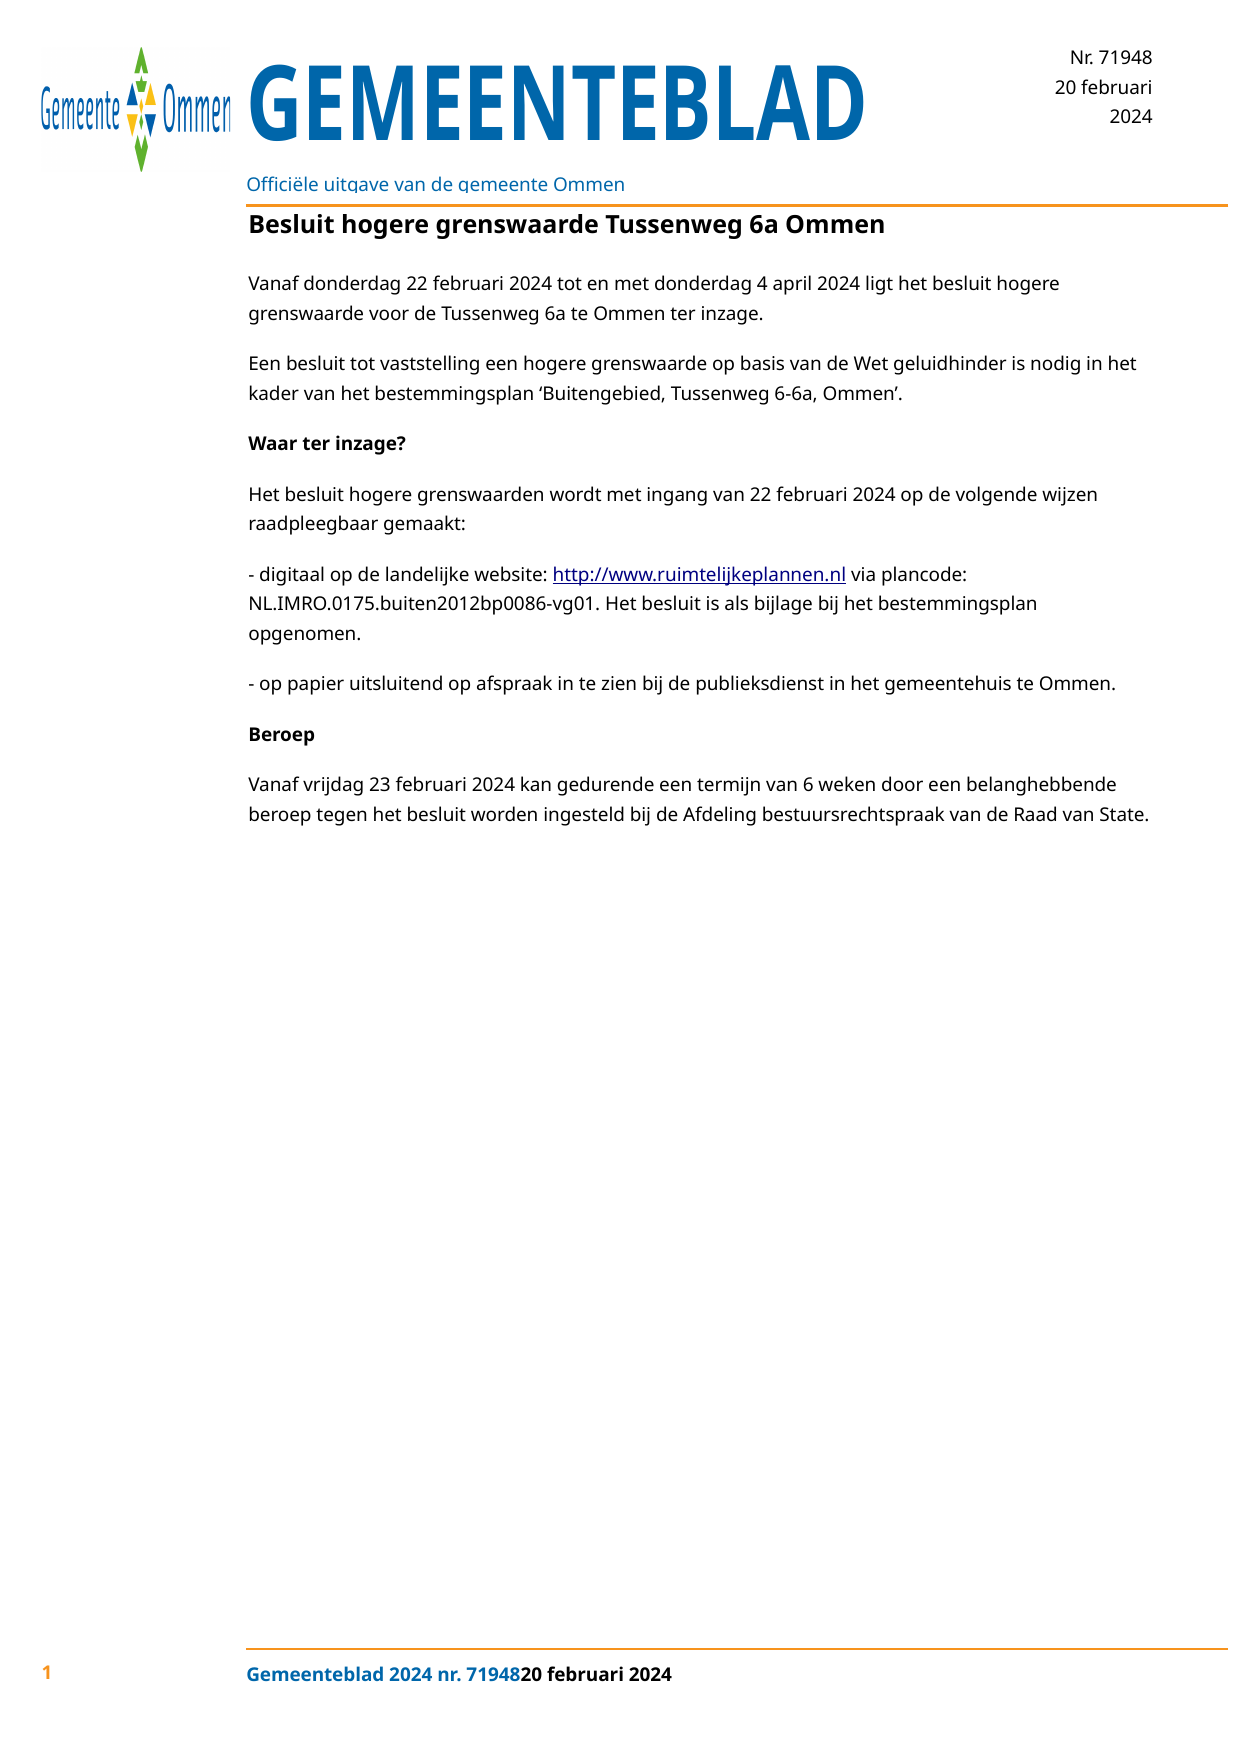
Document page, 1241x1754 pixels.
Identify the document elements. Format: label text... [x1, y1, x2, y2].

text Beroep [248, 721, 1152, 746]
text Waar ter inzage? [248, 430, 1152, 456]
text Het besluit hogere grenswaarden wordt met ingang van 22 februari 2024 op de volgende wijzen raadpleegbaar gemaakt: [248, 481, 1152, 536]
text - digitaal op de landelijke website: http://www.ruimtelijkeplannen.nl via plancode: NL.IMRO.0175.buiten2012bp0086-vg01. Het besluit is als bijlage bij het bestemmingsplan opgenomen. [248, 561, 1152, 646]
picture [41, 47, 231, 172]
text Vanaf vrijdag 23 februari 2024 kan gedurende een termijn van 6 weken door een belanghebbende beroep tegen het besluit worden ingesteld bij de Afdeling bestuursrechtspraak van de Raad van State. [248, 771, 1152, 826]
text Een besluit tot vaststelling een hogere grenswaarde op basis van de Wet geluidhinder is nodig in het kader van het bestemmingsplan ‘Buitengebied, Tussenweg 6-6a, Ommen’. [248, 350, 1152, 406]
text - op papier uitsluitend op afspraak in te zien bij de publieksdienst in het gemeentehuis te Ommen. [248, 670, 1152, 696]
text Vanaf donderdag 22 februari 2024 tot en met donderdag 4 april 2024 ligt het besluit hogere grenswaarde voor de Tussenweg 6a te Ommen ter inzage. [248, 270, 1152, 326]
text Besluit hogere grenswaarde Tussenweg 6a Ommen [248, 207, 1152, 241]
